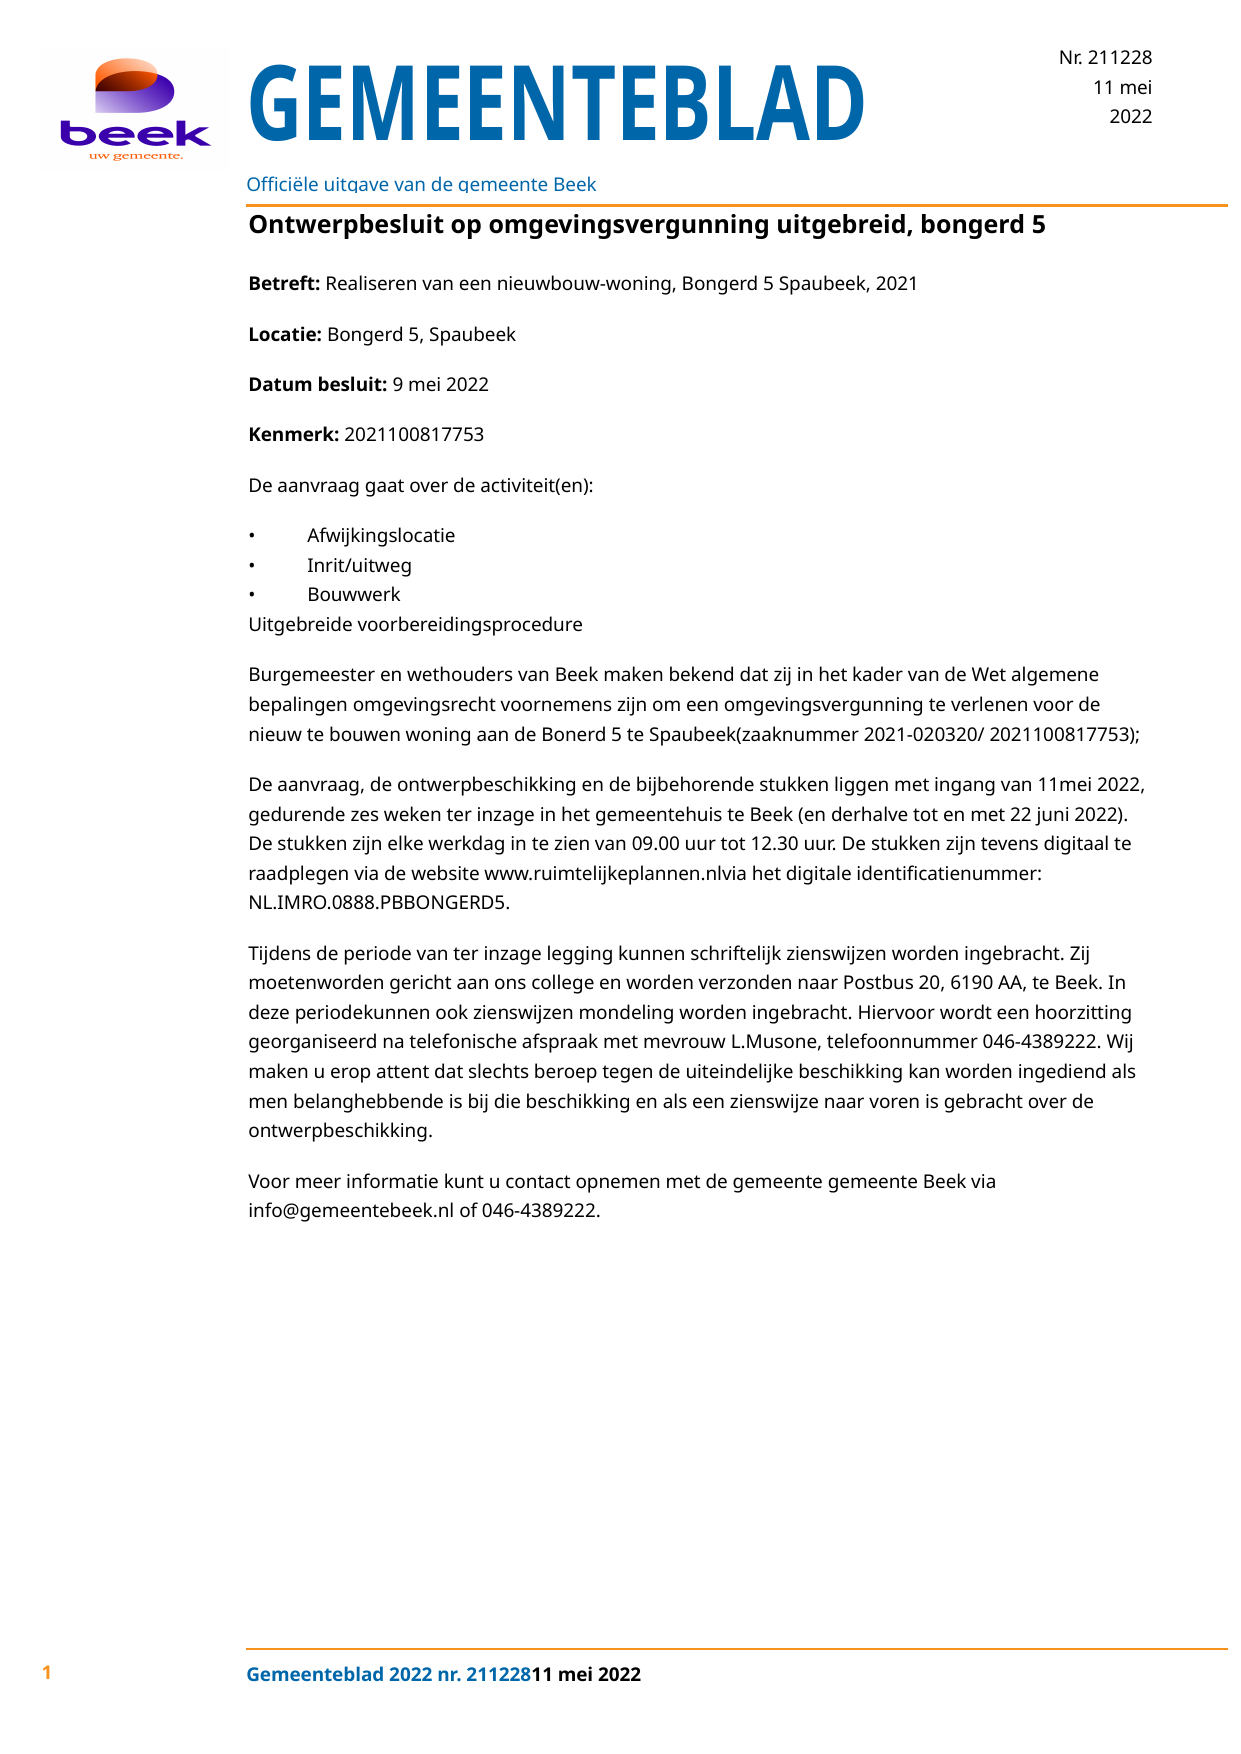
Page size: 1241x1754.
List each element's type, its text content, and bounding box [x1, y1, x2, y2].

list Inrit/uitweg [248, 552, 1152, 578]
text Locatie: Bongerd 5, Spaubeek [248, 321, 1152, 346]
text Voor meer informatie kunt u contact opnemen met de gemeente gemeente Beek via info@gemeentebeek.nl of 046-4389222. [248, 1168, 1152, 1223]
text Kenmerk: 2021100817753 [248, 422, 1152, 447]
list Afwijkingslocatie [248, 522, 1152, 548]
text Burgemeester en wethouders van Beek maken bekend dat zij in het kader van de Wet algemene bepalingen omgevingsrecht voornemens zijn om een omgevingsvergunning te verlenen voor de nieuw te bouwen woning aan de Bonerd 5 te Spaubeek(zaaknummer 2021-020320/ 2021100817753); [248, 662, 1152, 746]
text Uitgebreide voorbereidingsprocedure [248, 611, 1152, 637]
text Tijdens de periode van ter inzage legging kunnen schriftelijk zienswijzen worden ingebracht. Zij moetenworden gericht aan ons college en worden verzonden naar Postbus 20, 6190 AA, te Beek. In deze periodekunnen ook zienswijzen mondeling worden ingebracht. Hiervoor wordt een hoorzitting georganiseerd na telefonische afspraak met mevrouw L.Musone, telefoonnummer 046-4389222. Wij maken u erop attent dat slechts beroep tegen de uiteindelijke beschikking kan worden ingediend als men belanghebbende is bij die beschikking en als een zienswijze naar voren is gebracht over de ontwerpbeschikking. [248, 940, 1152, 1143]
text De aanvraag, de ontwerpbeschikking en de bijbehorende stukken liggen met ingang van 11mei 2022, gedurende zes weken ter inzage in het gemeentehuis te Beek (en derhalve tot en met 22 juni 2022). De stukken zijn elke werkdag in te zien van 09.00 uur tot 12.30 uur. De stukken zijn tevens digitaal te raadplegen via de website www.ruimtelijkeplannen.nlvia het digitale identificatienummer: NL.IMRO.0888.PBBONGERD5. [248, 771, 1152, 915]
text De aanvraag gaat over de activiteit(en): [248, 472, 1152, 498]
text Datum besluit: 9 mei 2022 [248, 371, 1152, 397]
text Betreft: Realiseren van een nieuwbouw-woning, Bongerd 5 Spaubeek, 2021 [248, 270, 1152, 296]
picture [41, 47, 231, 172]
list Bouwwerk [248, 582, 1152, 607]
text Ontwerpbesluit op omgevingsvergunning uitgebreid, bongerd 5 [248, 207, 1152, 241]
